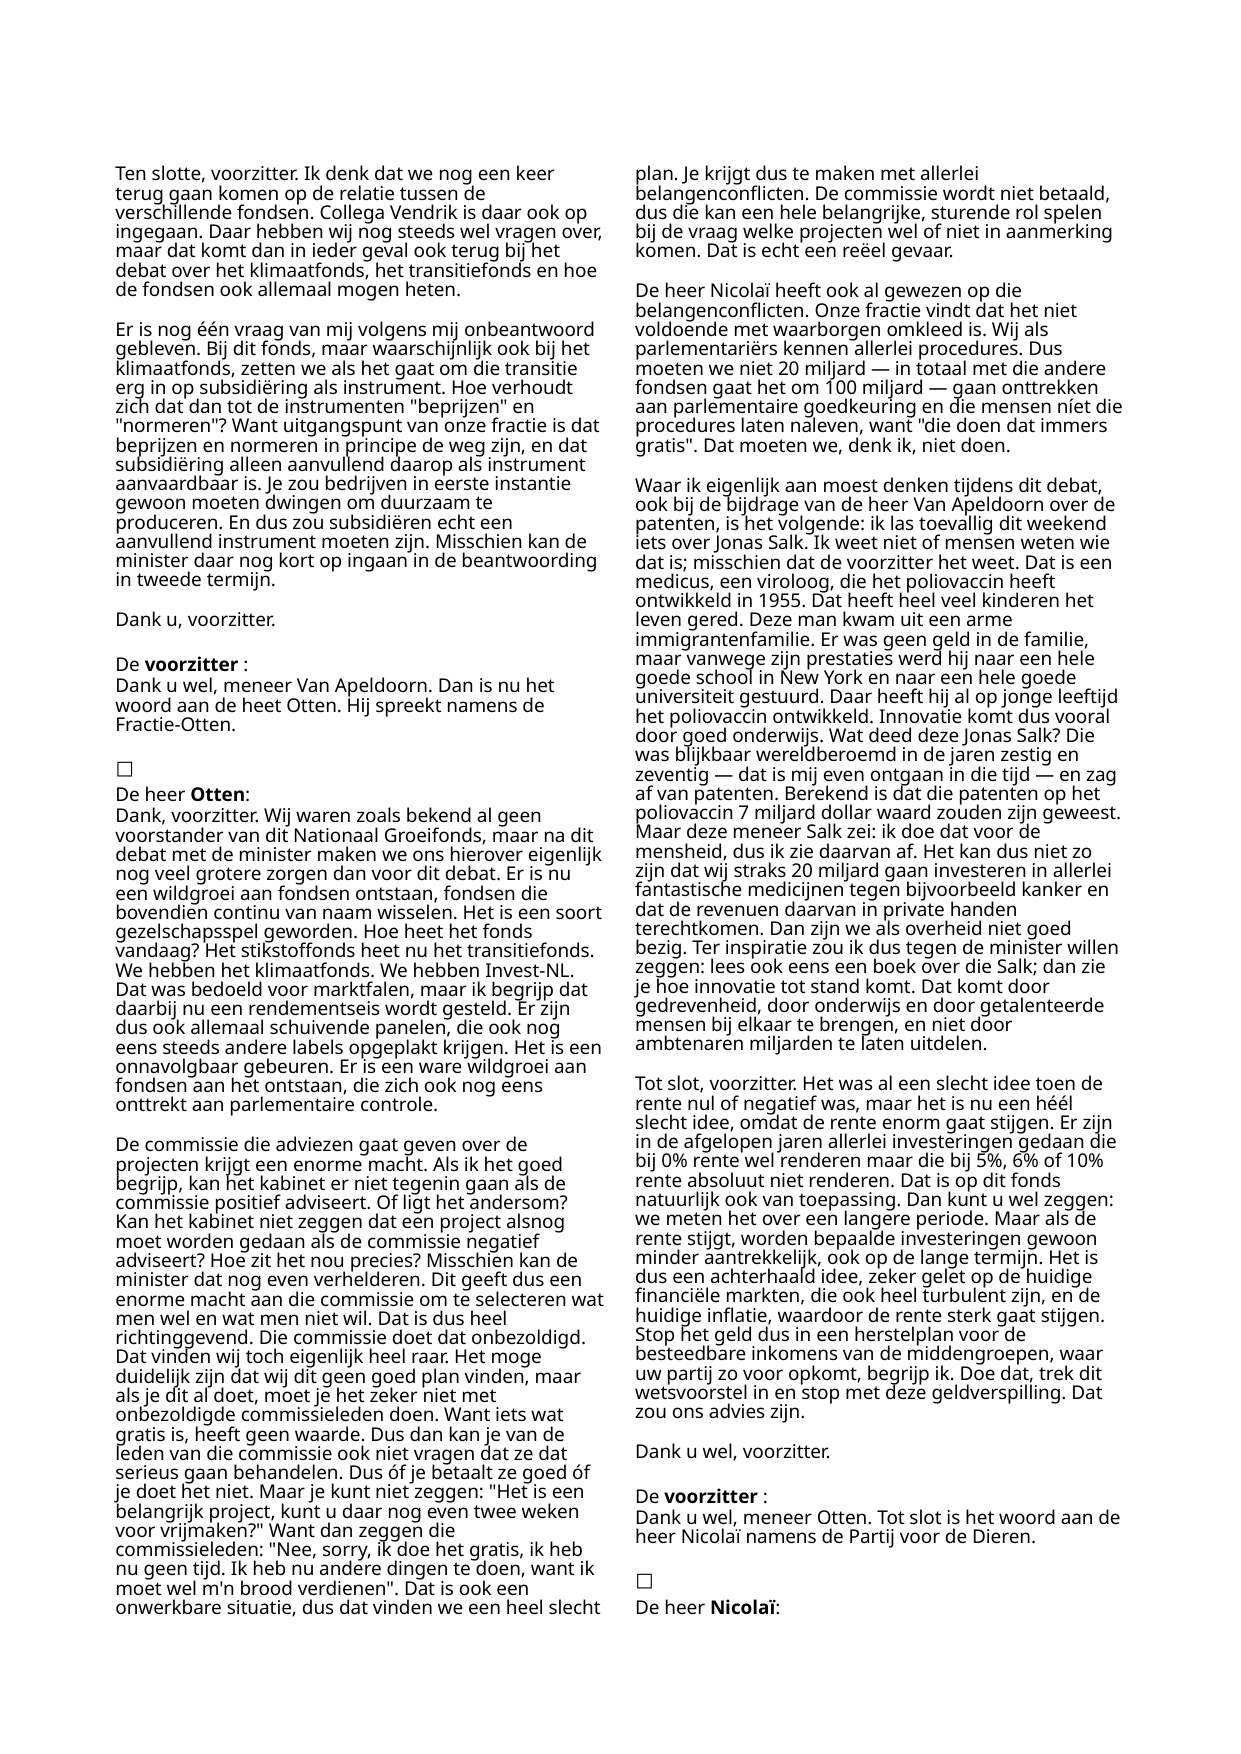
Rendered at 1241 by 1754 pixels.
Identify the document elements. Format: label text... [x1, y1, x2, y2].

text Dank u wel, voorzitter. [635, 1443, 1125, 1462]
text De commissie die adviezen gaat geven over de projecten krijgt een enorme macht. Als ik het goed begrijp, kan het kabinet er niet tegenin gaan als de commissie positief adviseert. Of ligt het andersom? Kan het kabinet niet zeggen dat een project alsnog moet worden gedaan als de commissie negatief adviseert? Hoe zit het nou precies? Misschien kan de minister dat nog even verhelderen. Dit geeft dus een enorme macht aan die commissie om te selecteren wat men wel en wat men niet wil. Dat is dus heel richtinggevend. Die commissie doet dat onbezoldigd. Dat vinden wij toch eigenlijk heel raar. Het moge duidelijk zijn dat wij dit geen goed plan vinden, maar als je dit al doet, moet je het zeker niet met onbezoldigde commissieleden doen. Want iets wat gratis is, heeft geen waarde. Dus dan kan je van de leden van die commissie ook niet vragen dat ze dat serieus gaan behandelen. Dus óf je betaalt ze goed óf je doet het niet. Maar je kunt niet zeggen: "Het is een belangrijk project, kunt u daar nog even twee weken voor vrijmaken?" Want dan zeggen die commissieleden: "Nee, sorry, ik doe het gratis, ik heb nu geen tijd. Ik heb nu andere dingen te doen, want ik moet wel m'n brood verdienen". Dat is ook een onwerkbare situatie, dus dat vinden we een heel slecht [115, 1136, 605, 1618]
text Er is nog één vraag van mij volgens mij onbeantwoord gebleven. Bij dit fonds, maar waarschijnlijk ook bij het klimaatfonds, zetten we als het gaat om die transitie erg in op subsidiëring als instrument. Hoe verhoudt zich dat dan tot de instrumenten "beprijzen" en "normeren"? Want uitgangspunt van onze fractie is dat beprijzen en normeren in principe de weg zijn, en dat subsidiëring alleen aanvullend daarop als instrument aanvaardbaar is. Je zou bedrijven in eerste instantie gewoon moeten dwingen om duurzaam te produceren. En dus zou subsidiëren echt een aanvullend instrument moeten zijn. Misschien kan de minister daar nog kort op ingaan in de beantwoording in tweede termijn. [115, 321, 605, 591]
text plan. Je krijgt dus te maken met allerlei belangenconflicten. De commissie wordt niet betaald, dus die kan een hele belangrijke, sturende rol spelen bij de vraag welke projecten wel of niet in aanmerking komen. Dat is echt een reëel gevaar. [635, 165, 1125, 262]
text Dank u wel, meneer Van Apeldoorn. Dan is nu het woord aan de heet Otten. Hij spreekt namens de Fractie-Otten. [115, 677, 605, 735]
text De heer Otten: [115, 782, 605, 807]
text ⬜ [115, 756, 605, 782]
text Dank u wel, meneer Otten. Tot slot is het woord aan de heer Nicolaï namens de Partij voor de Dieren. [635, 1509, 1125, 1547]
text ⬜ [635, 1568, 1125, 1594]
text Waar ik eigenlijk aan moest denken tijdens dit debat, ook bij de bijdrage van de heer Van Apeldoorn over de patenten, is het volgende: ik las toevallig dit weekend iets over Jonas Salk. Ik weet niet of mensen weten wie dat is; misschien dat de voorzitter het weet. Dat is een medicus, een viroloog, die het poliovaccin heeft ontwikkeld in 1955. Dat heeft heel veel kinderen het leven gered. Deze man kwam uit een arme immigrantenfamilie. Er was geen geld in de familie, maar vanwege zijn prestaties werd hij naar een hele goede school in New York en naar een hele goede universiteit gestuurd. Daar heeft hij al op jonge leeftijd het poliovaccin ontwikkeld. Innovatie komt dus vooral door goed onderwijs. Wat deed deze Jonas Salk? Die was blijkbaar wereldberoemd in de jaren zestig en zeventig — dat is mij even ontgaan in die tijd — en zag af van patenten. Berekend is dat die patenten op het poliovaccin 7 miljard dollar waard zouden zijn geweest. Maar deze meneer Salk zei: ik doe dat voor de mensheid, dus ik zie daarvan af. Het kan dus niet zo zijn dat wij straks 20 miljard gaan investeren in allerlei fantastische medicijnen tegen bijvoorbeeld kanker en dat de revenuen daarvan in private handen terechtkomen. Dan zijn we als overheid niet goed bezig. Ter inspiratie zou ik dus tegen de minister willen zeggen: lees ook eens een boek over die Salk; dan zie je hoe innovatie tot stand komt. Dat komt door gedrevenheid, door onderwijs en door getalenteerde mensen bij elkaar te brengen, en niet door ambtenaren miljarden te laten uitdelen. [635, 477, 1125, 1055]
text Dank u, voorzitter. [115, 611, 605, 631]
text Ten slotte, voorzitter. Ik denk dat we nog een keer terug gaan komen op de relatie tussen de verschillende fondsen. Collega Vendrik is daar ook op ingegaan. Daar hebben wij nog steeds wel vragen over, maar dat komt dan in ieder geval ook terug bij het debat over het klimaatfonds, het transitiefonds en hoe de fondsen ook allemaal mogen heten. [115, 165, 605, 300]
text De voorzitter : [115, 652, 605, 677]
text De heer Nicolaï: [635, 1594, 1125, 1620]
text De heer Nicolaï heeft ook al gewezen op die belangenconflicten. Onze fractie vindt dat het niet voldoende met waarborgen omkleed is. Wij als parlementariërs kennen allerlei procedures. Dus moeten we niet 20 miljard — in totaal met die andere fondsen gaat het om 100 miljard — gaan onttrekken aan parlementaire goedkeuring en die mensen níet die procedures laten naleven, want "die doen dat immers gratis". Dat moeten we, denk ik, niet doen. [635, 282, 1125, 456]
text Dank, voorzitter. Wij waren zoals bekend al geen voorstander van dit Nationaal Groeifonds, maar na dit debat met de minister maken we ons hierover eigenlijk nog veel grotere zorgen dan voor dit debat. Er is nu een wildgroei aan fondsen ontstaan, fondsen die bovendien continu van naam wisselen. Het is een soort gezelschapsspel geworden. Hoe heet het fonds vandaag? Het stikstoffonds heet nu het transitiefonds. We hebben het klimaatfonds. We hebben Invest-NL. Dat was bedoeld voor marktfalen, maar ik begrijp dat daarbij nu een rendementseis wordt gesteld. Er zijn dus ook allemaal schuivende panelen, die ook nog eens steeds andere labels opgeplakt krijgen. Het is een onnavolgbaar gebeuren. Er is een ware wildgroei aan fondsen aan het ontstaan, die zich ook nog eens onttrekt aan parlementaire controle. [115, 807, 605, 1116]
text De voorzitter : [635, 1483, 1125, 1509]
text Tot slot, voorzitter. Het was al een slecht idee toen de rente nul of negatief was, maar het is nu een héél slecht idee, omdat de rente enorm gaat stijgen. Er zijn in de afgelopen jaren allerlei investeringen gedaan die bij 0% rente wel renderen maar die bij 5%, 6% of 10% rente absoluut niet renderen. Dat is op dit fonds natuurlijk ook van toepassing. Dan kunt u wel zeggen: we meten het over een langere periode. Maar als de rente stijgt, worden bepaalde investeringen gewoon minder aantrekkelijk, ook op de lange termijn. Het is dus een achterhaald idee, zeker gelet op de huidige financiële markten, die ook heel turbulent zijn, en de huidige inflatie, waardoor de rente sterk gaat stijgen. Stop het geld dus in een herstelplan voor de besteedbare inkomens van de middengroepen, waar uw partij zo voor opkomt, begrijp ik. Doe dat, trek dit wetsvoorstel in en stop met deze geldverspilling. Dat zou ons advies zijn. [635, 1075, 1125, 1422]
